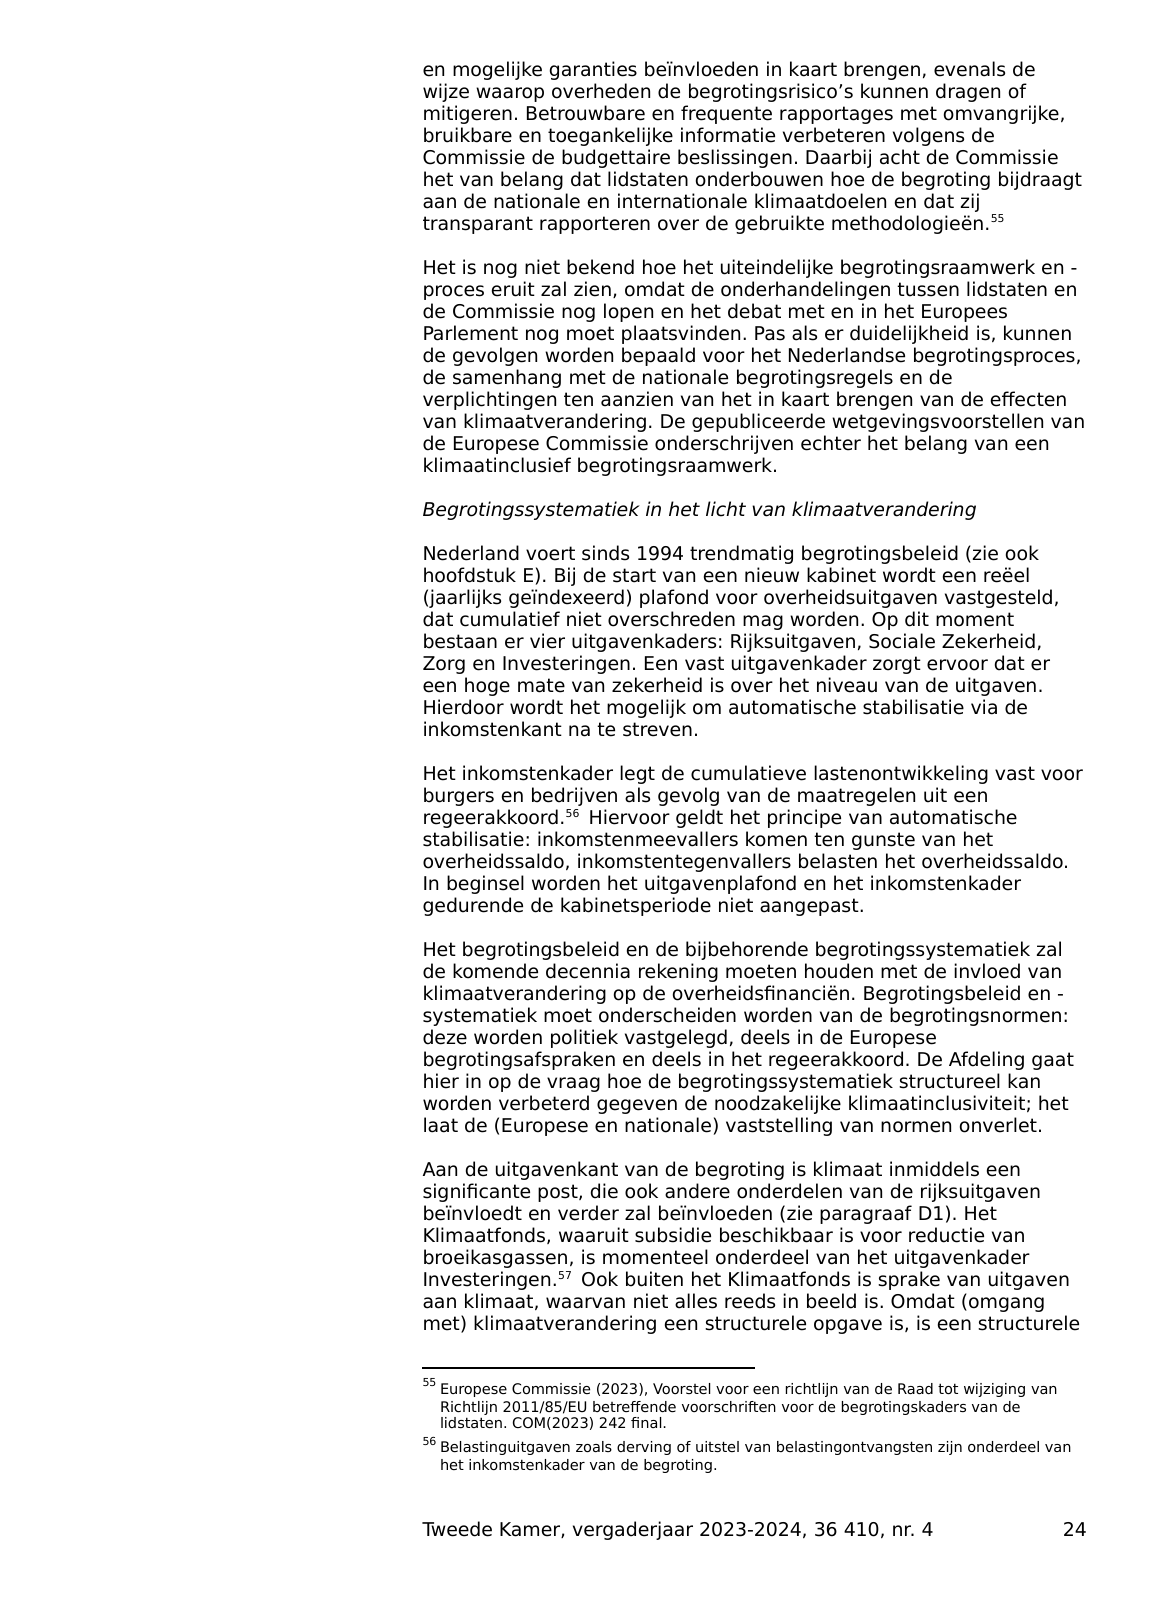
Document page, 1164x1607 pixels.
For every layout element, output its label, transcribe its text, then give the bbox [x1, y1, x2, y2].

text Het is nog niet bekend hoe het uiteindelijke begrotingsraamwerk en -proces eruit zal zien, omdat de onderhandelingen tussen lidstaten en de Commissie nog lopen en het debat met en in het Europees Parlement nog moet plaatsvinden. Pas als er duidelijkheid is, kunnen de gevolgen worden bepaald voor het Nederlandse begrotingsproces, de samenhang met de nationale begrotingsregels en de verplichtingen ten aanzien van het in kaart brengen van de effecten van klimaatverandering. De gepubliceerde wetgevingsvoorstellen van de Europese Commissie onderschrijven echter het belang van een klimaatinclusief begrotingsraamwerk. [422, 257, 1087, 477]
text Europese Commissie (2023), Voorstel voor een richtlijn van de Raad tot wijziging van Richtlijn 2011/85/EU betreffende voorschriften voor de begrotingskaders van de lidstaten. COM(2023) 242 final. [422, 1377, 1087, 1432]
text Aan de uitgavenkant van de begroting is klimaat inmiddels een significante post, die ook andere onderdelen van de rijksuitgaven beïnvloedt en verder zal beïnvloeden (zie paragraaf D1). Het Klimaatfonds, waaruit subsidie beschikbaar is voor reductie van broeikasgassen, is momenteel onderdeel van het uitgavenkader Investeringen. Ook buiten het Klimaatfonds is sprake van uitgaven aan klimaat, waarvan niet alles reeds in beeld is. Omdat (omgang met) klimaatverandering een structurele opgave is, is een structurele [422, 1159, 1087, 1335]
text Nederland voert sinds 1994 trendmatig begrotingsbeleid (zie ook hoofdstuk E). Bij de start van een nieuw kabinet wordt een reëel (jaarlijks geïndexeerd) plafond voor overheidsuitgaven vastgesteld, dat cumulatief niet overschreden mag worden. Op dit moment bestaan er vier uitgavenkaders: Rijksuitgaven, Sociale Zekerheid, Zorg en Investeringen. Een vast uitgavenkader zorgt ervoor dat er een hoge mate van zekerheid is over het niveau van de uitgaven. Hierdoor wordt het mogelijk om automatische stabilisatie via de inkomstenkant na te streven. [422, 543, 1087, 741]
text en mogelijke garanties beïnvloeden in kaart brengen, evenals de wijze waarop overheden de begrotingsrisico’s kunnen dragen of mitigeren. Betrouwbare en frequente rapportages met omvangrijke, bruikbare en toegankelijke informatie verbeteren volgens de Commissie de budgettaire beslissingen. Daarbij acht de Commissie het van belang dat lidstaten onderbouwen hoe de begroting bijdraagt aan de nationale en internationale klimaatdoelen en dat zij transparant rapporteren over de gebruikte methodologieën. [422, 59, 1087, 235]
text Het begrotingsbeleid en de bijbehorende begrotingssystematiek zal de komende decennia rekening moeten houden met de invloed van klimaatverandering op de overheidsfinanciën. Begrotingsbeleid en -systematiek moet onderscheiden worden van de begrotingsnormen: deze worden politiek vastgelegd, deels in de Europese begrotingsafspraken en deels in het regeerakkoord. De Afdeling gaat hier in op de vraag hoe de begrotingssystematiek structureel kan worden verbeterd gegeven de noodzakelijke klimaatinclusiviteit; het laat de (Europese en nationale) vaststelling van normen onverlet. [422, 939, 1087, 1137]
text Het inkomstenkader legt de cumulatieve lastenontwikkeling vast voor burgers en bedrijven als gevolg van de maatregelen uit een regeerakkoord. Hiervoor geldt het principe van automatische stabilisatie: inkomstenmeevallers komen ten gunste van het overheidssaldo, inkomstentegenvallers belasten het overheidssaldo. In beginsel worden het uitgavenplafond en het inkomstenkader gedurende de kabinetsperiode niet aangepast. [422, 763, 1087, 917]
subtitle Begrotingssystematiek in het licht van klimaatverandering [422, 499, 1087, 521]
text Belastinguitgaven zoals derving of uitstel van belastingontvangsten zijn onderdeel van het inkomstenkader van de begroting. [422, 1435, 1087, 1474]
